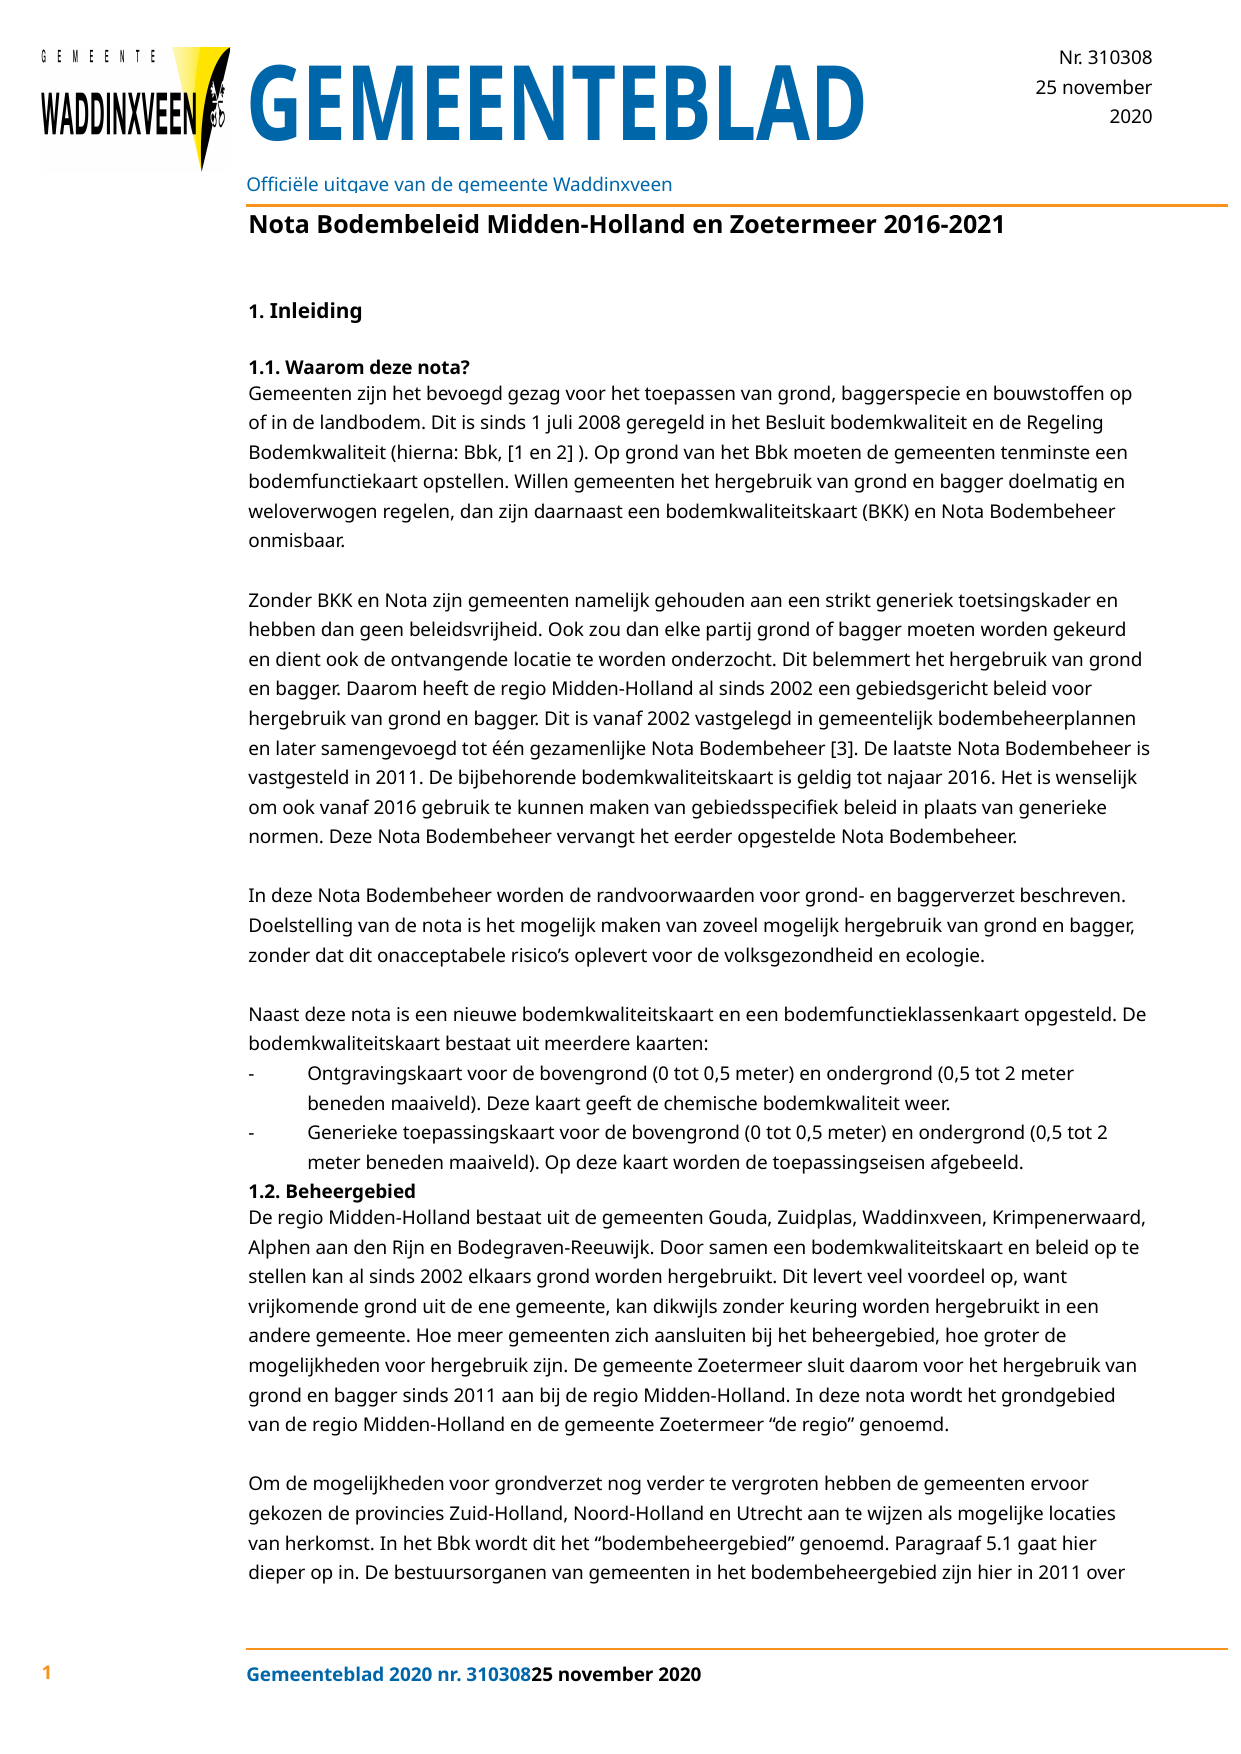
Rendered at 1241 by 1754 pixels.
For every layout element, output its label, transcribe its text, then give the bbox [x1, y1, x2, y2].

text 1. Inleiding [248, 296, 1152, 324]
text Zonder BKK en Nota zijn gemeenten namelijk gehouden aan een strikt generiek toetsingskader en hebben dan geen beleidsvrijheid. Ook zou dan elke partij grond of bagger moeten worden gekeurd en dient ook de ontvangende locatie te worden onderzocht. Dit belemmert het hergebruik van grond en bagger. Daarom heeft de regio Midden-Holland al sinds 2002 een gebiedsgericht beleid voor hergebruik van grond en bagger. Dit is vanaf 2002 vastgelegd in gemeentelijk bodembeheerplannen en later samengevoegd tot één gezamenlijke Nota Bodembeheer [3]. De laatste Nota Bodembeheer is vastgesteld in 2011. De bijbehorende bodemkwaliteitskaart is geldig tot najaar 2016. Het is wenselijk om ook vanaf 2016 gebruik te kunnen maken van gebiedsspecifiek beleid in plaats van generieke normen. Deze Nota Bodembeheer vervangt het eerder opgestelde Nota Bodembeheer. [248, 587, 1152, 849]
text Gemeenten zijn het bevoegd gezag voor het toepassen van grond, baggerspecie en bouwstoffen op of in de landbodem. Dit is sinds 1 juli 2008 geregeld in het Besluit bodemkwaliteit en de Regeling Bodemkwaliteit (hierna: Bbk, [1 en 2] ). Op grond van het Bbk moeten de gemeenten tenminste een bodemfunctiekaart opstellen. Willen gemeenten het hergebruik van grond en bagger doelmatig en weloverwogen regelen, dan zijn daarnaast een bodemkwaliteitskaart (BKK) en Nota Bodembeheer onmisbaar. [248, 380, 1152, 553]
list Ontgravingskaart voor de bovengrond (0 tot 0,5 meter) en ondergrond (0,5 tot 2 meter beneden maaiveld). Deze kaart geeft de chemische bodemkwaliteit weer. [248, 1060, 1152, 1116]
text Naast deze nota is een nieuwe bodemkwaliteitskaart en een bodemfunctieklassenkaart opgesteld. De bodemkwaliteitskaart bestaat uit meerdere kaarten: [248, 1001, 1152, 1056]
text De regio Midden-Holland bestaat uit de gemeenten Gouda, Zuidplas, Waddinxveen, Krimpenerwaard, Alphen aan den Rijn en Bodegraven-Reeuwijk. Door samen een bodemkwaliteitskaart en beleid op te stellen kan al sinds 2002 elkaars grond worden hergebruikt. Dit levert veel voordeel op, want vrijkomende grond uit de ene gemeente, kan dikwijls zonder keuring worden hergebruikt in een andere gemeente. Hoe meer gemeenten zich aansluiten bij het beheergebied, hoe groter de mogelijkheden voor hergebruik zijn. De gemeente Zoetermeer sluit daarom voor het hergebruik van grond en bagger sinds 2011 aan bij de regio Midden-Holland. In deze nota wordt het grondgebied van de regio Midden-Holland en de gemeente Zoetermeer “de regio” genoemd. [248, 1204, 1152, 1437]
text 1.2. Beheergebied [248, 1178, 1152, 1204]
text Nota Bodembeleid Midden-Holland en Zoetermeer 2016-2021 [248, 207, 1152, 241]
text In deze Nota Bodembeheer worden de randvoorwaarden voor grond- en baggerverzet beschreven. Doelstelling van de nota is het mogelijk maken van zoveel mogelijk hergebruik van grond en bagger, zonder dat dit onacceptabele risico’s oplevert voor de volksgezondheid en ecologie. [248, 883, 1152, 968]
picture [41, 47, 231, 172]
text Om de mogelijkheden voor grondverzet nog verder te vergroten hebben de gemeenten ervoor gekozen de provincies Zuid-Holland, Noord-Holland en Utrecht aan te wijzen als mogelijke locaties van herkomst. In het Bbk wordt dit het “bodembeheergebied” genoemd. Paragraaf 5.1 gaat hier dieper op in. De bestuursorganen van gemeenten in het bodembeheergebied zijn hier in 2011 over [248, 1471, 1152, 1585]
text 1.1. Waarom deze nota? [248, 354, 1152, 380]
list Generieke toepassingskaart voor de bovengrond (0 tot 0,5 meter) en ondergrond (0,5 tot 2 meter beneden maaiveld). Op deze kaart worden de toepassingseisen afgebeeld. [248, 1119, 1152, 1175]
